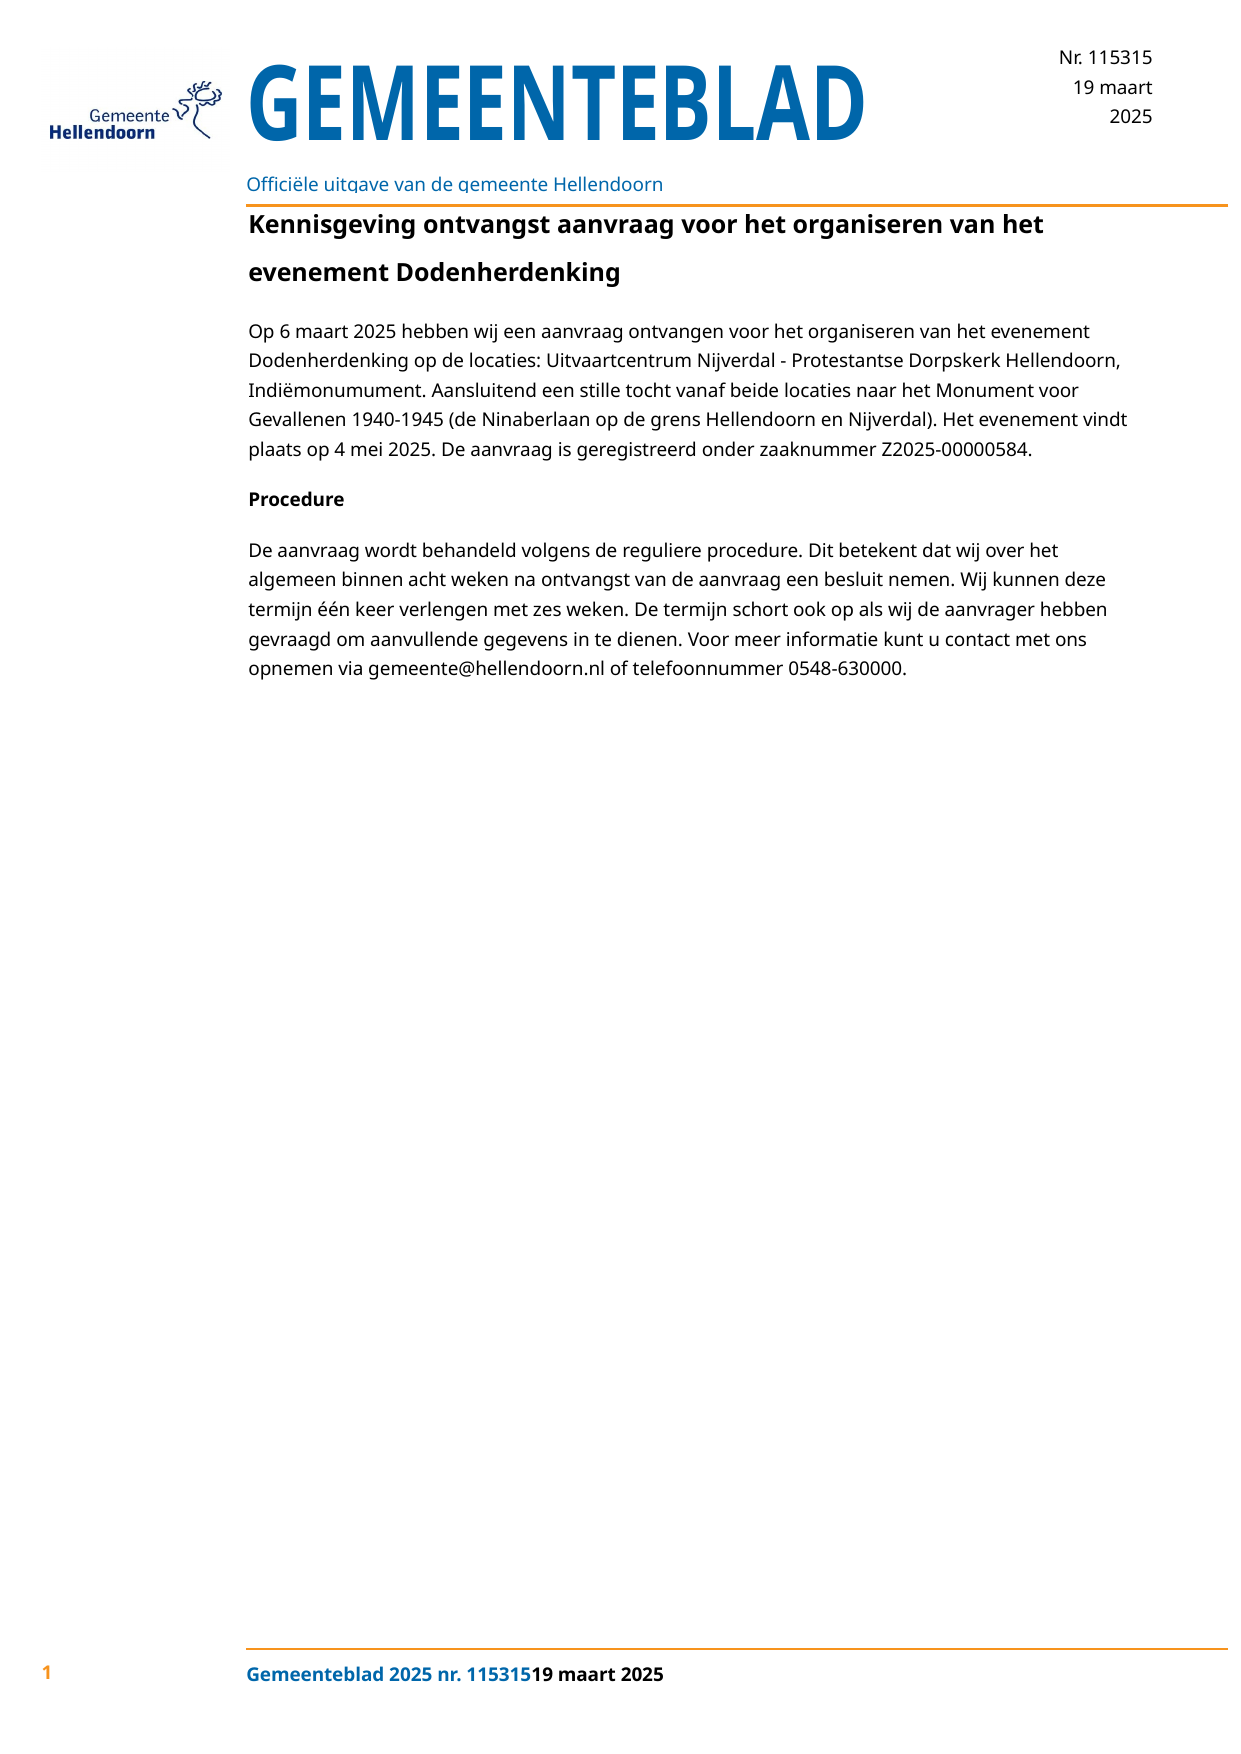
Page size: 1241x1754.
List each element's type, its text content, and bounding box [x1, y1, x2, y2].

text Kennisgeving ontvangst aanvraag voor het organiseren van het evenement Dodenherdenking [248, 207, 1152, 288]
text Procedure [248, 487, 1152, 512]
text Op 6 maart 2025 hebben wij een aanvraag ontvangen voor het organiseren van het evenement Dodenherdenking op de locaties: Uitvaartcentrum Nijverdal - Protestantse Dorpskerk Hellendoorn, Indiëmonumument. Aansluitend een stille tocht vanaf beide locaties naar het Monument voor Gevallenen 1940-1945 (de Ninaberlaan op de grens Hellendoorn en Nijverdal). Het evenement vindt plaats op 4 mei 2025. De aanvraag is geregistreerd onder zaaknummer Z2025-00000584. [248, 318, 1152, 462]
text De aanvraag wordt behandeld volgens de reguliere procedure. Dit betekent dat wij over het algemeen binnen acht weken na ontvangst van de aanvraag een besluit nemen. Wij kunnen deze termijn één keer verlengen met zes weken. De termijn schort ook op als wij de aanvrager hebben gevraagd om aanvullende gegevens in te dienen. Voor meer informatie kunt u contact met ons opnemen via gemeente@hellendoorn.nl of telefoonnummer 0548-630000. [248, 537, 1152, 681]
picture [41, 47, 231, 172]
